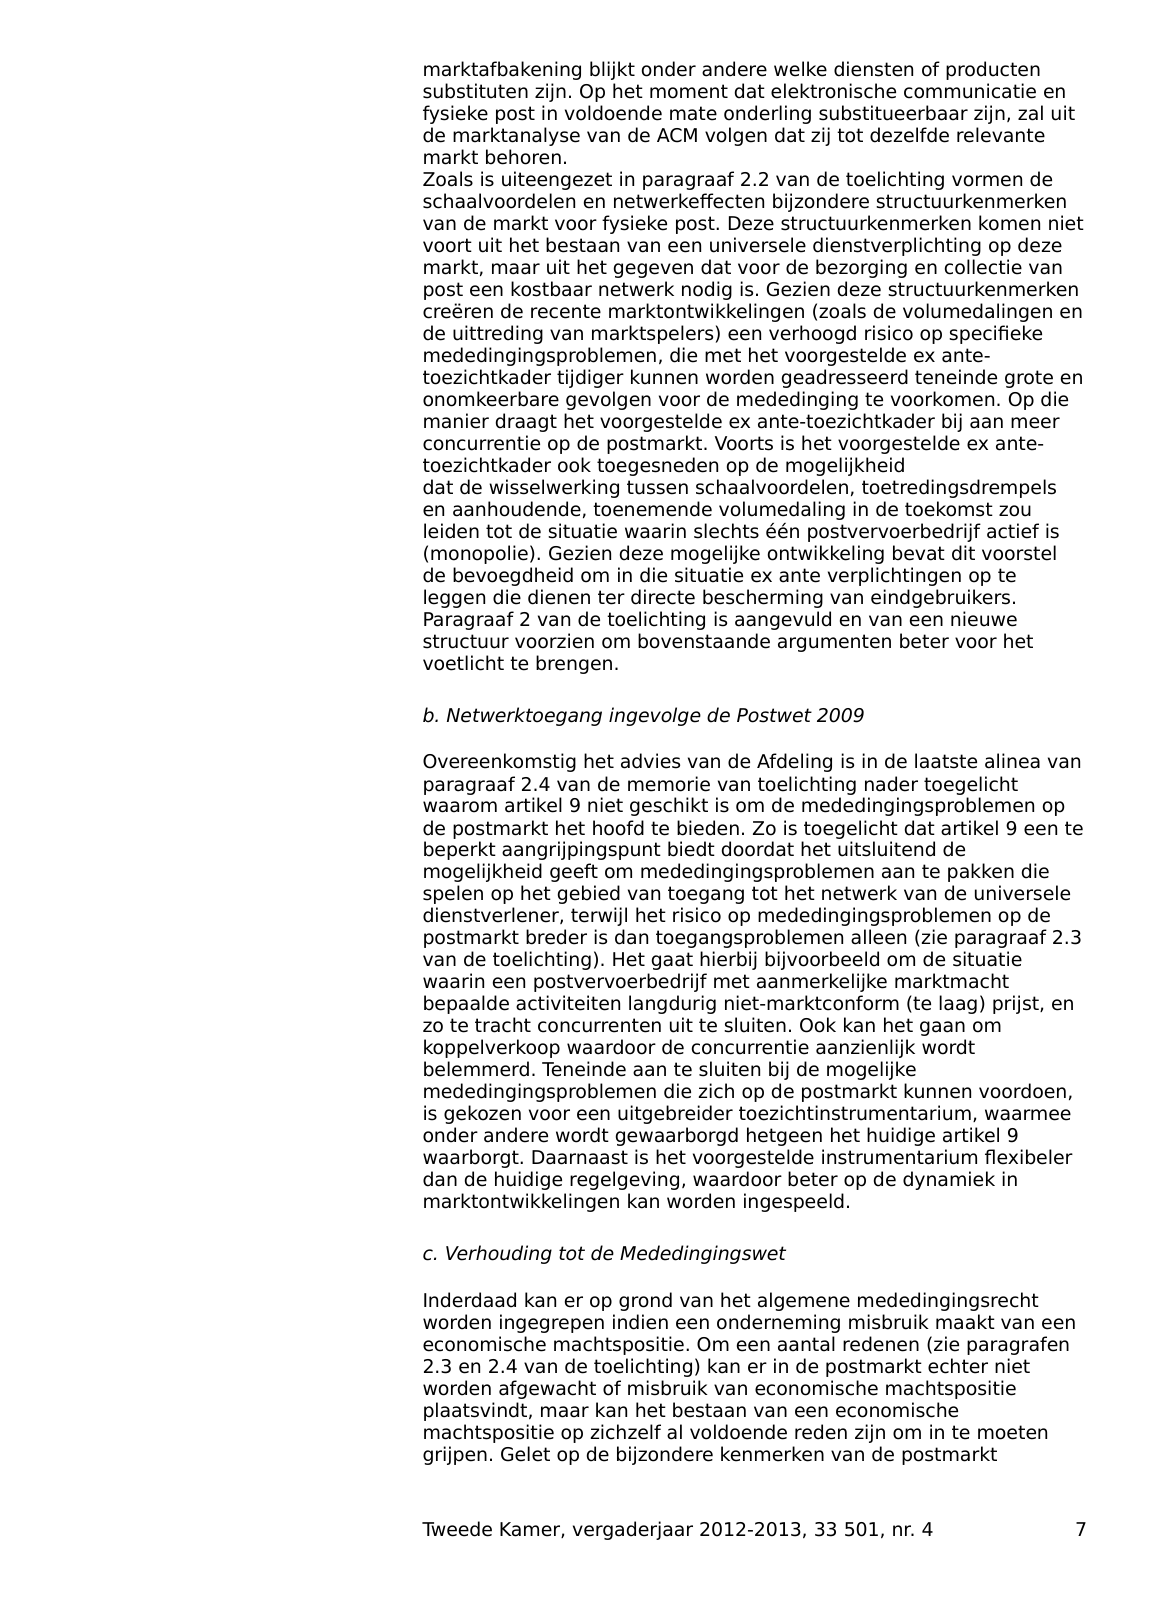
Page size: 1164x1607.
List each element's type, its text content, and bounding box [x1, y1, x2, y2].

text Overeenkomstig het advies van de Afdeling is in de laatste alinea van paragraaf 2.4 van de memorie van toelichting nader toegelicht waarom artikel 9 niet geschikt is om de mededingingsproblemen op de postmarkt het hoofd te bieden. Zo is toegelicht dat artikel 9 een te beperkt aangrijpingspunt biedt doordat het uitsluitend de mogelijkheid geeft om mededingingsproblemen aan te pakken die spelen op het gebied van toegang tot het netwerk van de universele dienstverlener, terwijl het risico op mededingingsproblemen op de postmarkt breder is dan toegangsproblemen alleen (zie paragraaf 2.3 van de toelichting). Het gaat hierbij bijvoorbeeld om de situatie waarin een postvervoerbedrijf met aanmerkelijke marktmacht bepaalde activiteiten langdurig niet-marktconform (te laag) prijst, en zo te tracht concurrenten uit te sluiten. Ook kan het gaan om koppelverkoop waardoor de concurrentie aanzienlijk wordt belemmerd. Teneinde aan te sluiten bij de mogelijke mededingingsproblemen die zich op de postmarkt kunnen voordoen, is gekozen voor een uitgebreider toezichtinstrumentarium, waarmee onder andere wordt gewaarborgd hetgeen het huidige artikel 9 waarborgt. Daarnaast is het voorgestelde instrumentarium flexibeler dan de huidige regelgeving, waardoor beter op de dynamiek in marktontwikkelingen kan worden ingespeeld. [422, 751, 1087, 1213]
subtitle b. Netwerktoegang ingevolge de Postwet 2009 [422, 704, 1087, 726]
text Paragraaf 2 van de toelichting is aangevuld en van een nieuwe structuur voorzien om bovenstaande argumenten beter voor het voetlicht te brengen. [422, 608, 1087, 674]
text dat de wisselwerking tussen schaalvoordelen, toetredingsdrempels en aanhoudende, toenemende volumedaling in de toekomst zou leiden tot de situatie waarin slechts één postvervoerbedrijf actief is (monopolie). Gezien deze mogelijke ontwikkeling bevat dit voorstel de bevoegdheid om in die situatie ex ante verplichtingen op te leggen die dienen ter directe bescherming van eindgebruikers. [422, 477, 1087, 608]
subtitle c. Verhouding tot de Mededingingswet [422, 1243, 1087, 1265]
text Zoals is uiteengezet in paragraaf 2.2 van de toelichting vormen de schaalvoordelen en netwerkeffecten bijzondere structuurkenmerken van de markt voor fysieke post. Deze structuurkenmerken komen niet voort uit het bestaan van een universele dienstverplichting op deze markt, maar uit het gegeven dat voor de bezorging en collectie van post een kostbaar netwerk nodig is. Gezien deze structuurkenmerken creëren de recente marktontwikkelingen (zoals de volumedalingen en de uittreding van marktspelers) een verhoogd risico op specifieke mededingingsproblemen, die met het voorgestelde ex ante-toezichtkader tijdiger kunnen worden geadresseerd teneinde grote en onomkeerbare gevolgen voor de mededinging te voorkomen. Op die manier draagt het voorgestelde ex ante-toezichtkader bij aan meer concurrentie op de postmarkt. Voorts is het voorgestelde ex ante-toezichtkader ook toegesneden op de mogelijkheid [422, 169, 1087, 477]
text marktafbakening blijkt onder andere welke diensten of producten substituten zijn. Op het moment dat elektronische communicatie en fysieke post in voldoende mate onderling substitueerbaar zijn, zal uit de marktanalyse van de ACM volgen dat zij tot dezelfde relevante markt behoren. [422, 59, 1087, 169]
text Inderdaad kan er op grond van het algemene mededingingsrecht worden ingegrepen indien een onderneming misbruik maakt van een economische machtspositie. Om een aantal redenen (zie paragrafen 2.3 en 2.4 van de toelichting) kan er in de postmarkt echter niet worden afgewacht of misbruik van economische machtspositie plaatsvindt, maar kan het bestaan van een economische machtspositie op zichzelf al voldoende reden zijn om in te moeten grijpen. Gelet op de bijzondere kenmerken van de postmarkt [422, 1290, 1087, 1466]
